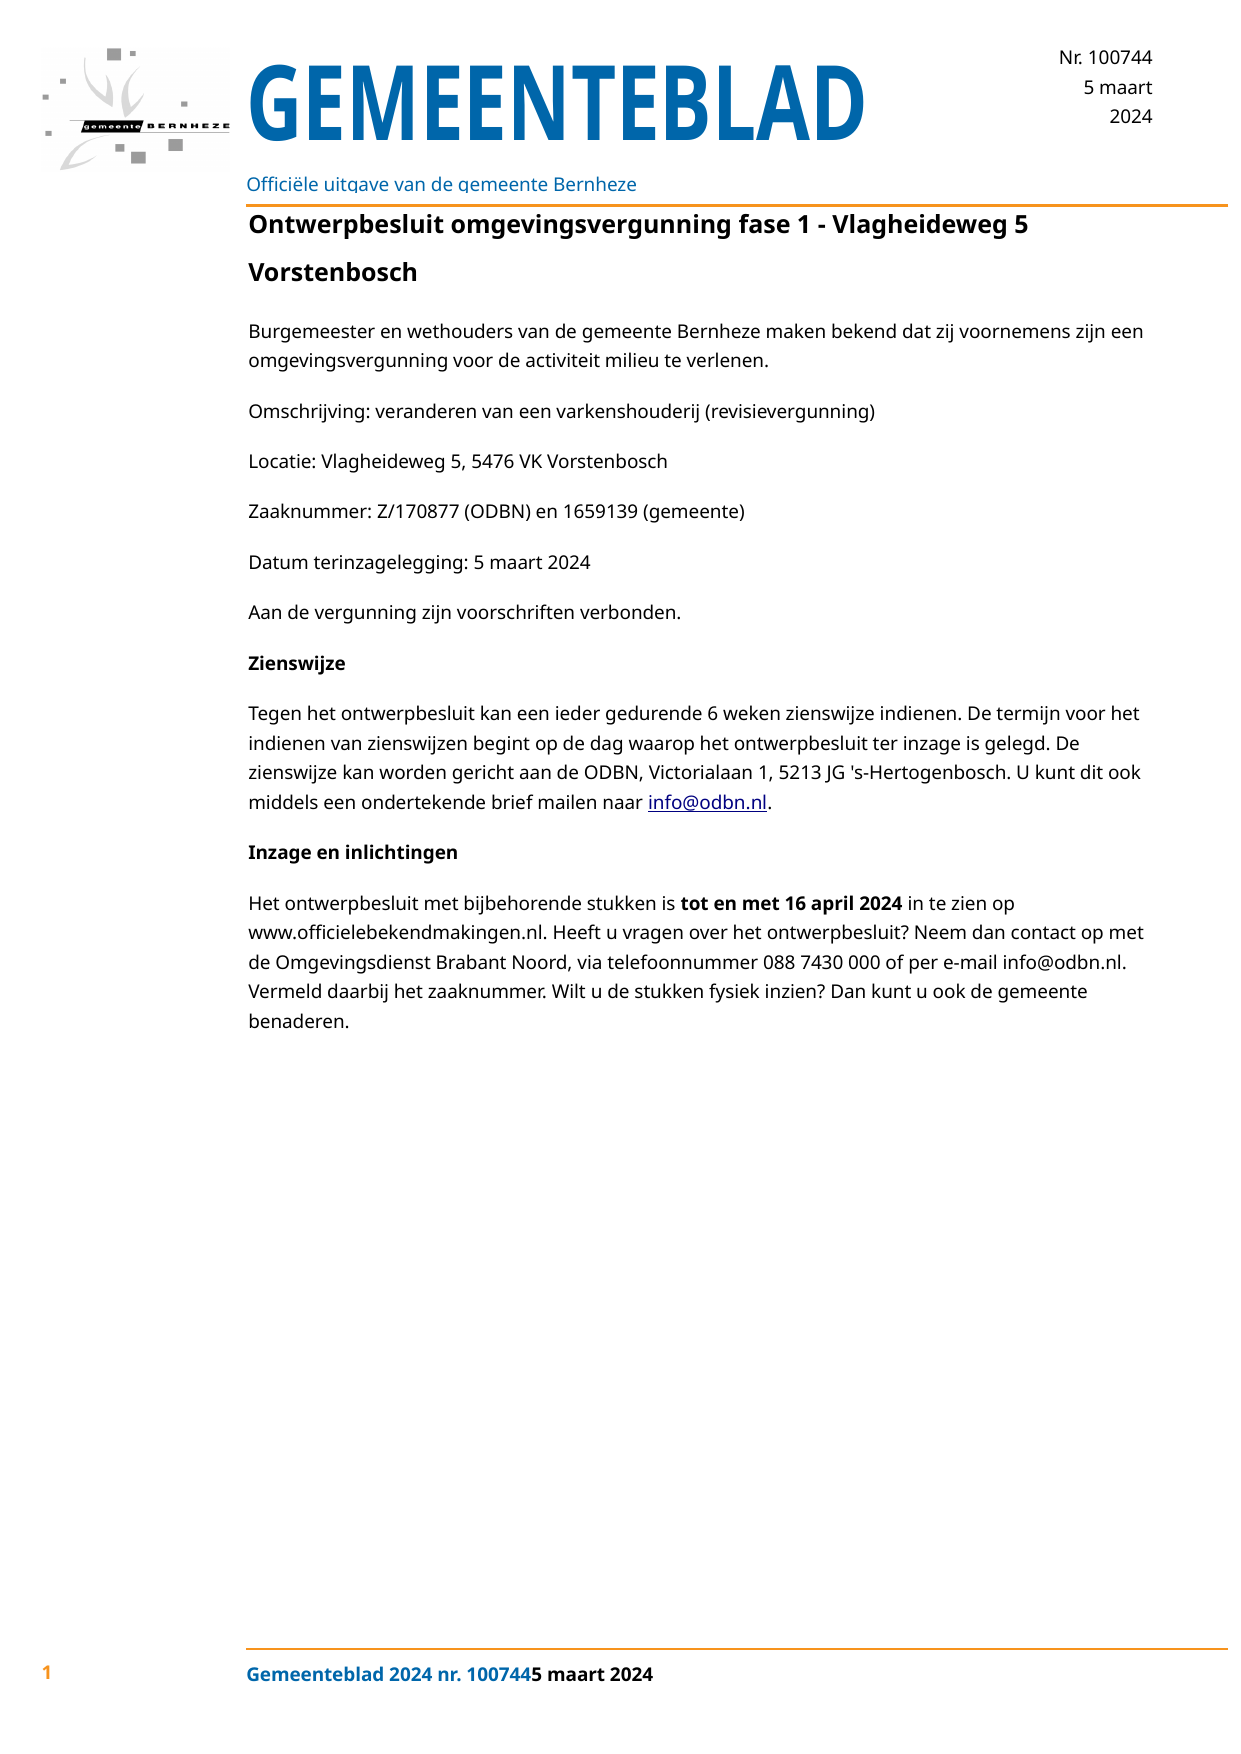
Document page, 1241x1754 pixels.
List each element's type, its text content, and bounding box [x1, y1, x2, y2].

text Het ontwerpbesluit met bijbehorende stukken is tot en met 16 april 2024 in te zien op www.officielebekendmakingen.nl. Heeft u vragen over het ontwerpbesluit? Neem dan contact op met de Omgevingsdienst Brabant Noord, via telefoonnummer 088 7430 000 of per e-mail info@odbn.nl. Vermeld daarbij het zaaknummer. Wilt u de stukken fysiek inzien? Dan kunt u ook de gemeente benaderen. [248, 890, 1152, 1034]
text Omschrijving: veranderen van een varkenshouderij (revisievergunning) [248, 398, 1152, 424]
text Inzage en inlichtingen [248, 839, 1152, 865]
text Tegen het ontwerpbesluit kan een ieder gedurende 6 weken zienswijze indienen. De termijn voor het indienen van zienswijzen begint op de dag waarop het ontwerpbesluit ter inzage is gelegd. De zienswijze kan worden gericht aan de ODBN, Victorialaan 1, 5213 JG 's-Hertogenbosch. U kunt dit ook middels een ondertekende brief mailen naar info@odbn.nl. [248, 700, 1152, 815]
text Zaaknummer: Z/170877 (ODBN) en 1659139 (gemeente) [248, 499, 1152, 524]
text Locatie: Vlagheideweg 5, 5476 VK Vorstenbosch [248, 448, 1152, 474]
text Burgemeester en wethouders van de gemeente Bernheze maken bekend dat zij voornemens zijn een omgevingsvergunning voor de activiteit milieu te verlenen. [248, 318, 1152, 373]
picture [41, 47, 231, 172]
text Zienswijze [248, 650, 1152, 676]
text Aan de vergunning zijn voorschriften verbonden. [248, 599, 1152, 625]
text Datum terinzagelegging: 5 maart 2024 [248, 549, 1152, 575]
text Ontwerpbesluit omgevingsvergunning fase 1 - Vlagheideweg 5 Vorstenbosch [248, 207, 1152, 288]
